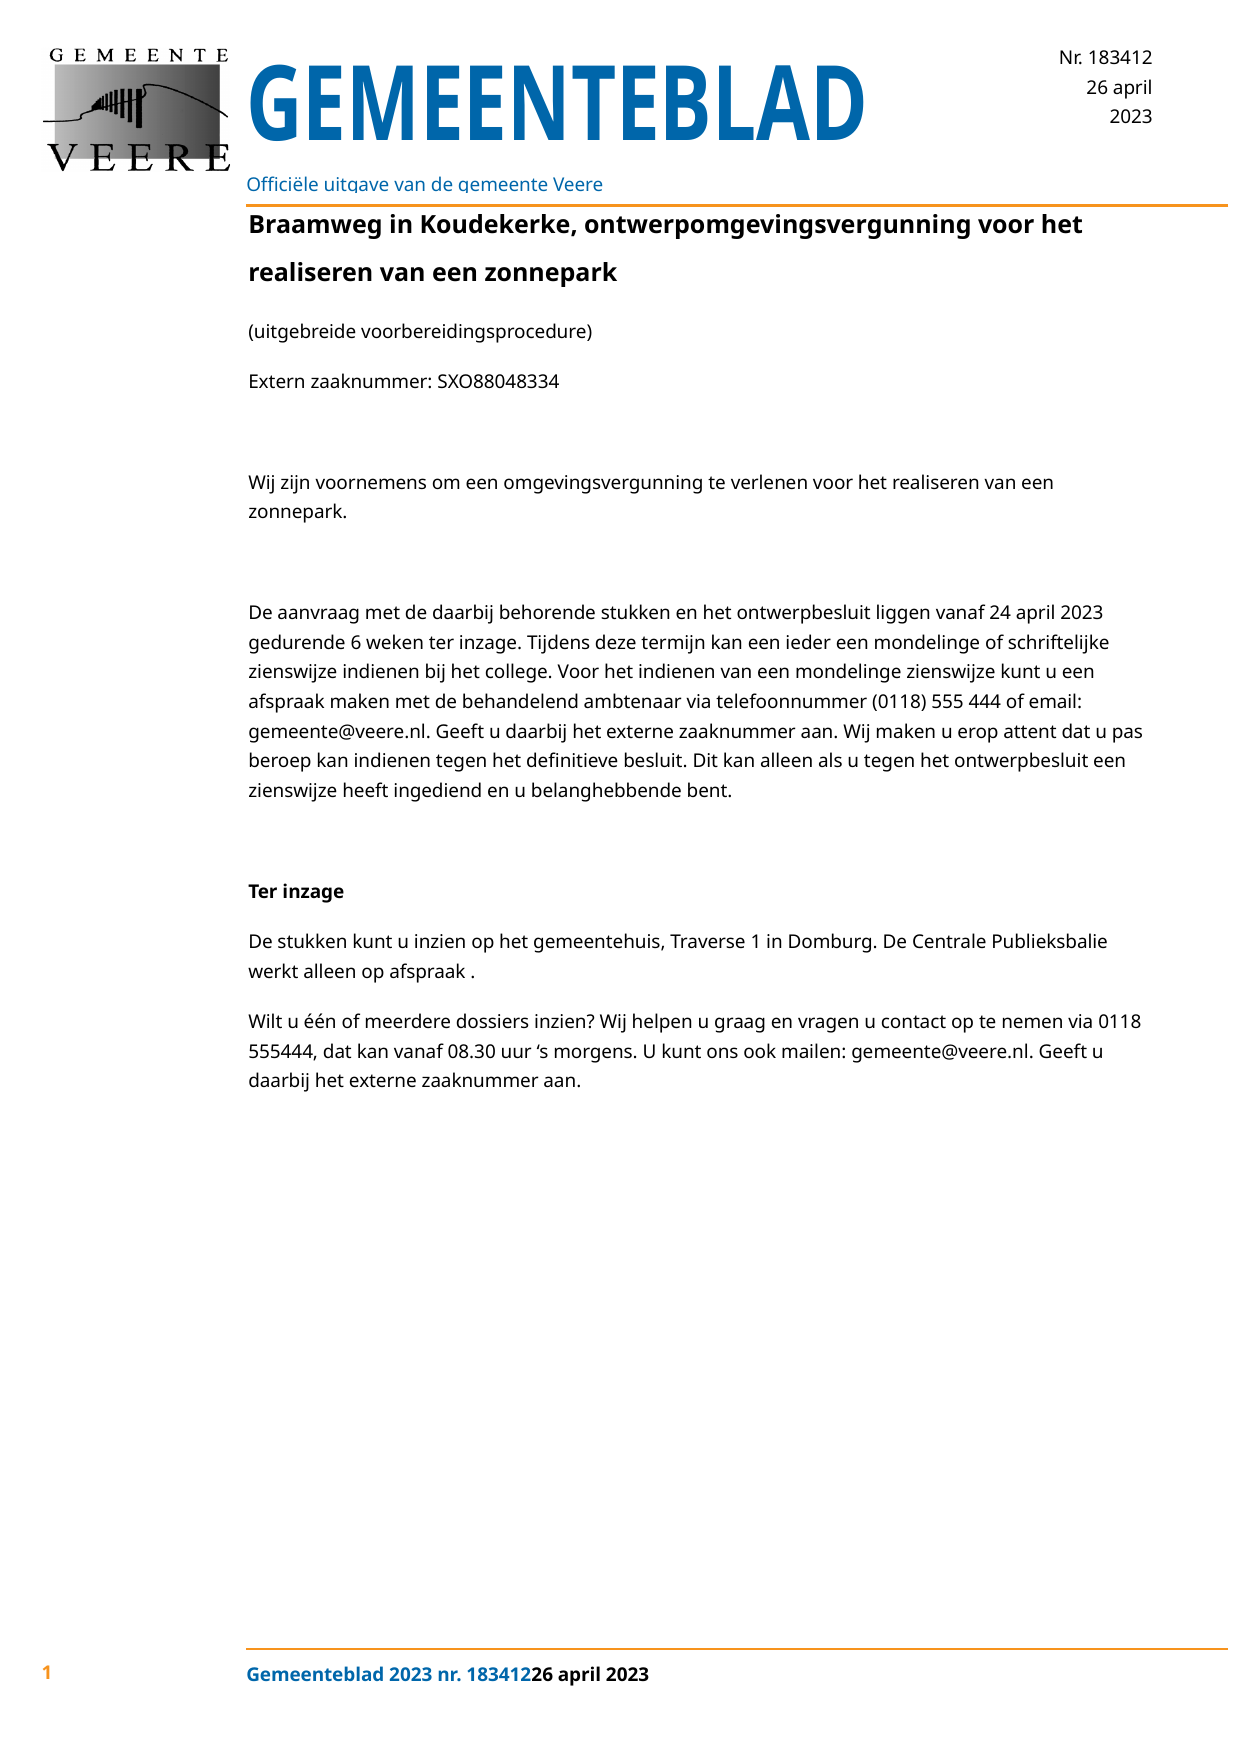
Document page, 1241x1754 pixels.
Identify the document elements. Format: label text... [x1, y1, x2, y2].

text Wij zijn voornemens om een omgevingsvergunning te verlenen voor het realiseren van een zonnepark. [248, 469, 1152, 524]
text De stukken kunt u inzien op het gemeentehuis, Traverse 1 in Domburg. De Centrale Publieksbalie werkt alleen op afspraak . [248, 928, 1152, 984]
text Braamweg in Koudekerke, ontwerpomgevingsvergunning voor het realiseren van een zonnepark [248, 207, 1152, 288]
text Ter inzage [248, 878, 1152, 904]
text Extern zaaknummer: SXO88048334 [248, 368, 1152, 394]
text Wilt u één of meerdere dossiers inzien? Wij helpen u graag en vragen u contact op te nemen via 0118 555444, dat kan vanaf 08.30 uur ‘s morgens. U kunt ons ook mailen: gemeente@veere.nl. Geeft u daarbij het externe zaaknummer aan. [248, 1008, 1152, 1093]
text De aanvraag met de daarbij behorende stukken en het ontwerpbesluit liggen vanaf 24 april 2023 gedurende 6 weken ter inzage. Tijdens deze termijn kan een ieder een mondelinge of schriftelijke zienswijze indienen bij het college. Voor het indienen van een mondelinge zienswijze kunt u een afspraak maken met de behandelend ambtenaar via telefoonnummer (0118) 555 444 of email: gemeente@veere.nl. Geeft u daarbij het externe zaaknummer aan. Wij maken u erop attent dat u pas beroep kan indienen tegen het definitieve besluit. Dit kan alleen als u tegen het ontwerpbesluit een zienswijze heeft ingediend en u belanghebbende bent. [248, 599, 1152, 803]
text (uitgebreide voorbereidingsprocedure) [248, 318, 1152, 344]
picture [41, 47, 231, 172]
